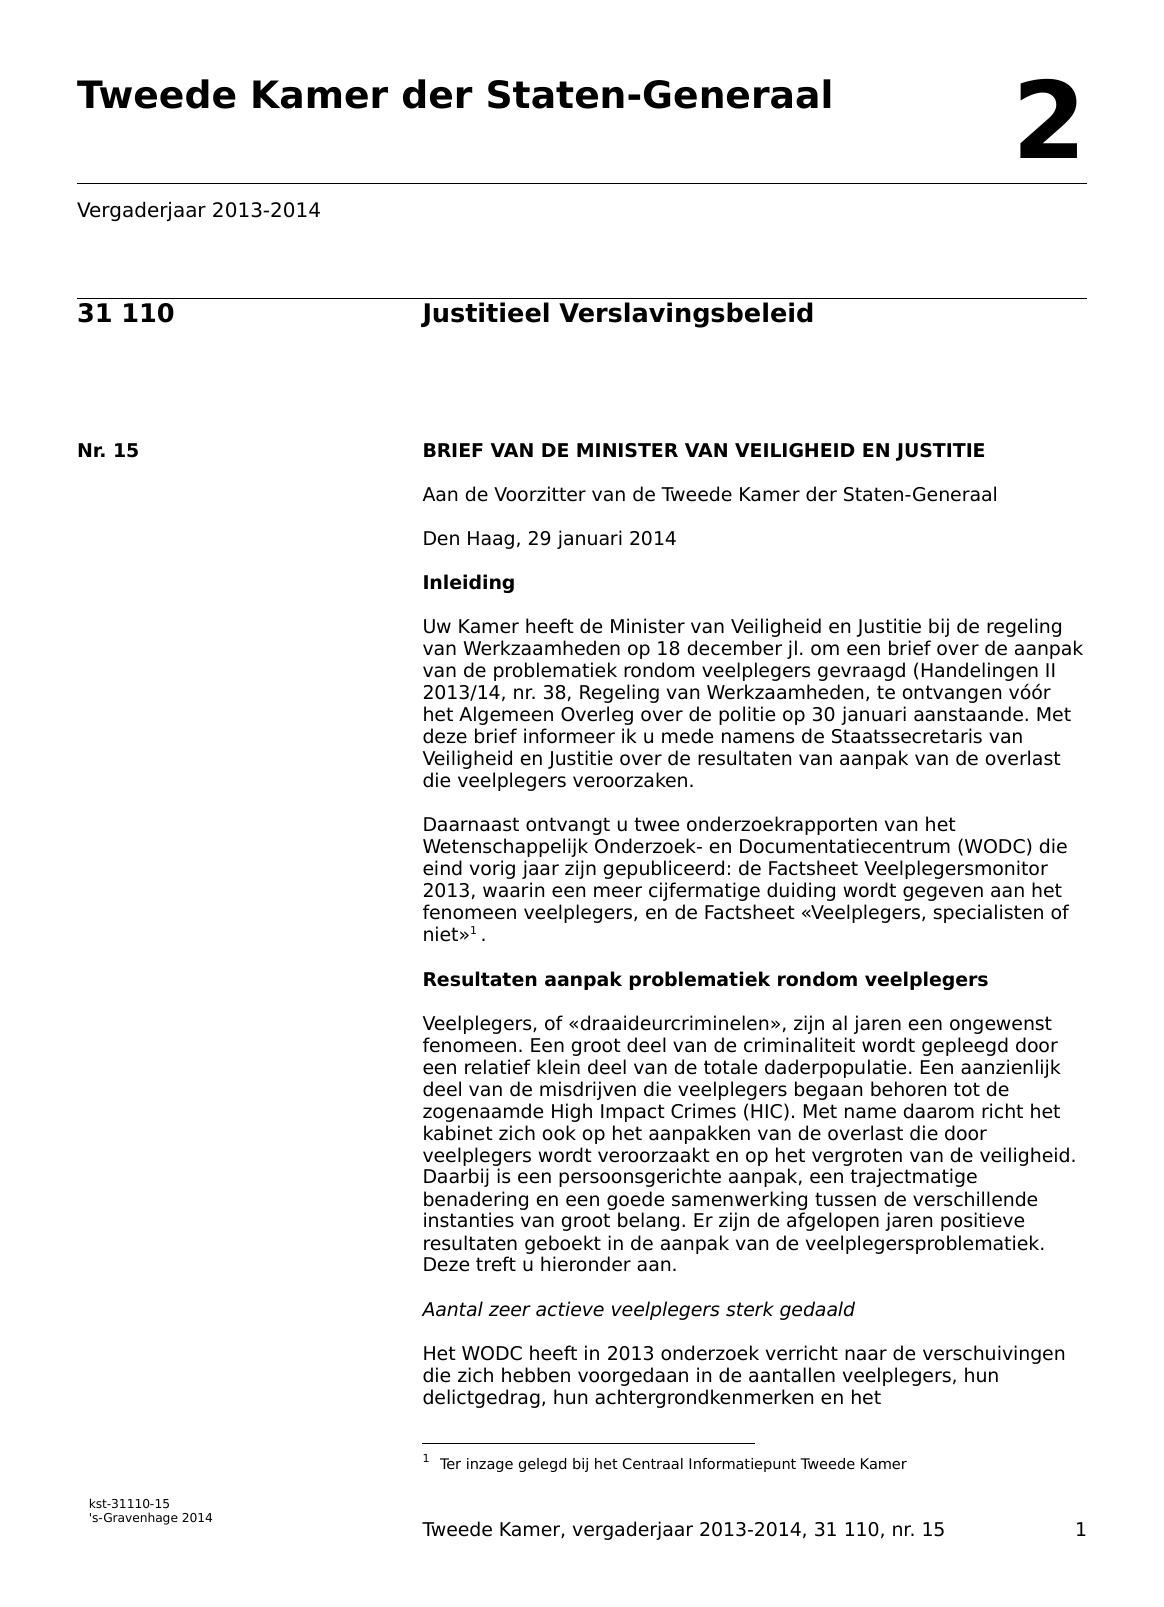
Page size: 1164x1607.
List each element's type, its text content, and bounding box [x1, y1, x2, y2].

table_header 2 [886, 59, 1087, 183]
table_header Tweede Kamer der Staten-Generaal [77, 59, 886, 183]
text Veelplegers, of «draaideurcriminelen», zijn al jaren een ongewenst fenomeen. Een groot deel van de criminaliteit wordt gepleegd door een relatief klein deel van de totale daderpopulatie. Een aanzienlijk deel van de misdrijven die veelplegers begaan behoren tot de zogenaamde High Impact Crimes (HIC). Met name daarom richt het kabinet zich ook op het aanpakken van de overlast die door veelplegers wordt veroorzaakt en op het vergroten van de veiligheid. Daarbij is een persoonsgerichte aanpak, een trajectmatige benadering en een goede samenwerking tussen de verschillende instanties van groot belang. Er zijn de afgelopen jaren positieve resultaten geboekt in de aanpak van de veelplegersproblematiek. Deze treft u hieronder aan. [422, 1013, 1087, 1276]
subtitle Nr. 15 BRIEF VAN DE MINISTER VAN VEILIGHEID EN JUSTITIE [77, 440, 1087, 462]
text Ter inzage gelegd bij het Centraal Informatiepunt Tweede Kamer [422, 1452, 1087, 1474]
text 's-Gravenhage 2014 [88, 1511, 323, 1525]
text Uw Kamer heeft de Minister van Veiligheid en Justitie bij de regeling van Werkzaamheden op 18 december jl. om een brief over de aanpak van de problematiek rondom veelplegers gevraagd (Handelingen II 2013/14, nr. 38, Regeling van Werkzaamheden, te ontvangen vóór het Algemeen Overleg over de politie op 30 januari aanstaande. Met deze brief informeer ik u mede namens de Staatssecretaris van Veiligheid en Justitie over de resultaten van aanpak van de overlast die veelplegers veroorzaken. [422, 616, 1087, 792]
subtitle 31 110 Justitieel Verslavingsbeleid [77, 299, 1087, 329]
text Aan de Voorzitter van de Tweede Kamer der Staten-Generaal [422, 484, 1087, 506]
text Den Haag, 29 januari 2014 [422, 528, 1087, 550]
subtitle Aantal zeer actieve veelplegers sterk gedaald [422, 1298, 1087, 1321]
text Daarnaast ontvangt u twee onderzoekrapporten van het Wetenschappelijk Onderzoek- en Documentatiecentrum (WODC) die eind vorig jaar zijn gepubliceerd: de Factsheet Veelplegersmonitor 2013, waarin een meer cijfermatige duiding wordt gegeven aan het fenomeen veelplegers, en de Factsheet «Veelplegers, specialisten of niet». [422, 814, 1087, 946]
subtitle Resultaten aanpak problematiek rondom veelplegers [422, 968, 1087, 990]
text Het WODC heeft in 2013 onderzoek verricht naar de verschuivingen die zich hebben voorgedaan in de aantallen veelplegers, hun delictgedrag, hun achtergrondkenmerken en het [422, 1343, 1087, 1409]
table_cell Vergaderjaar 2013-2014 [77, 184, 1087, 298]
text kst-31110-15 [88, 1497, 323, 1511]
subtitle Inleiding [422, 572, 1087, 594]
